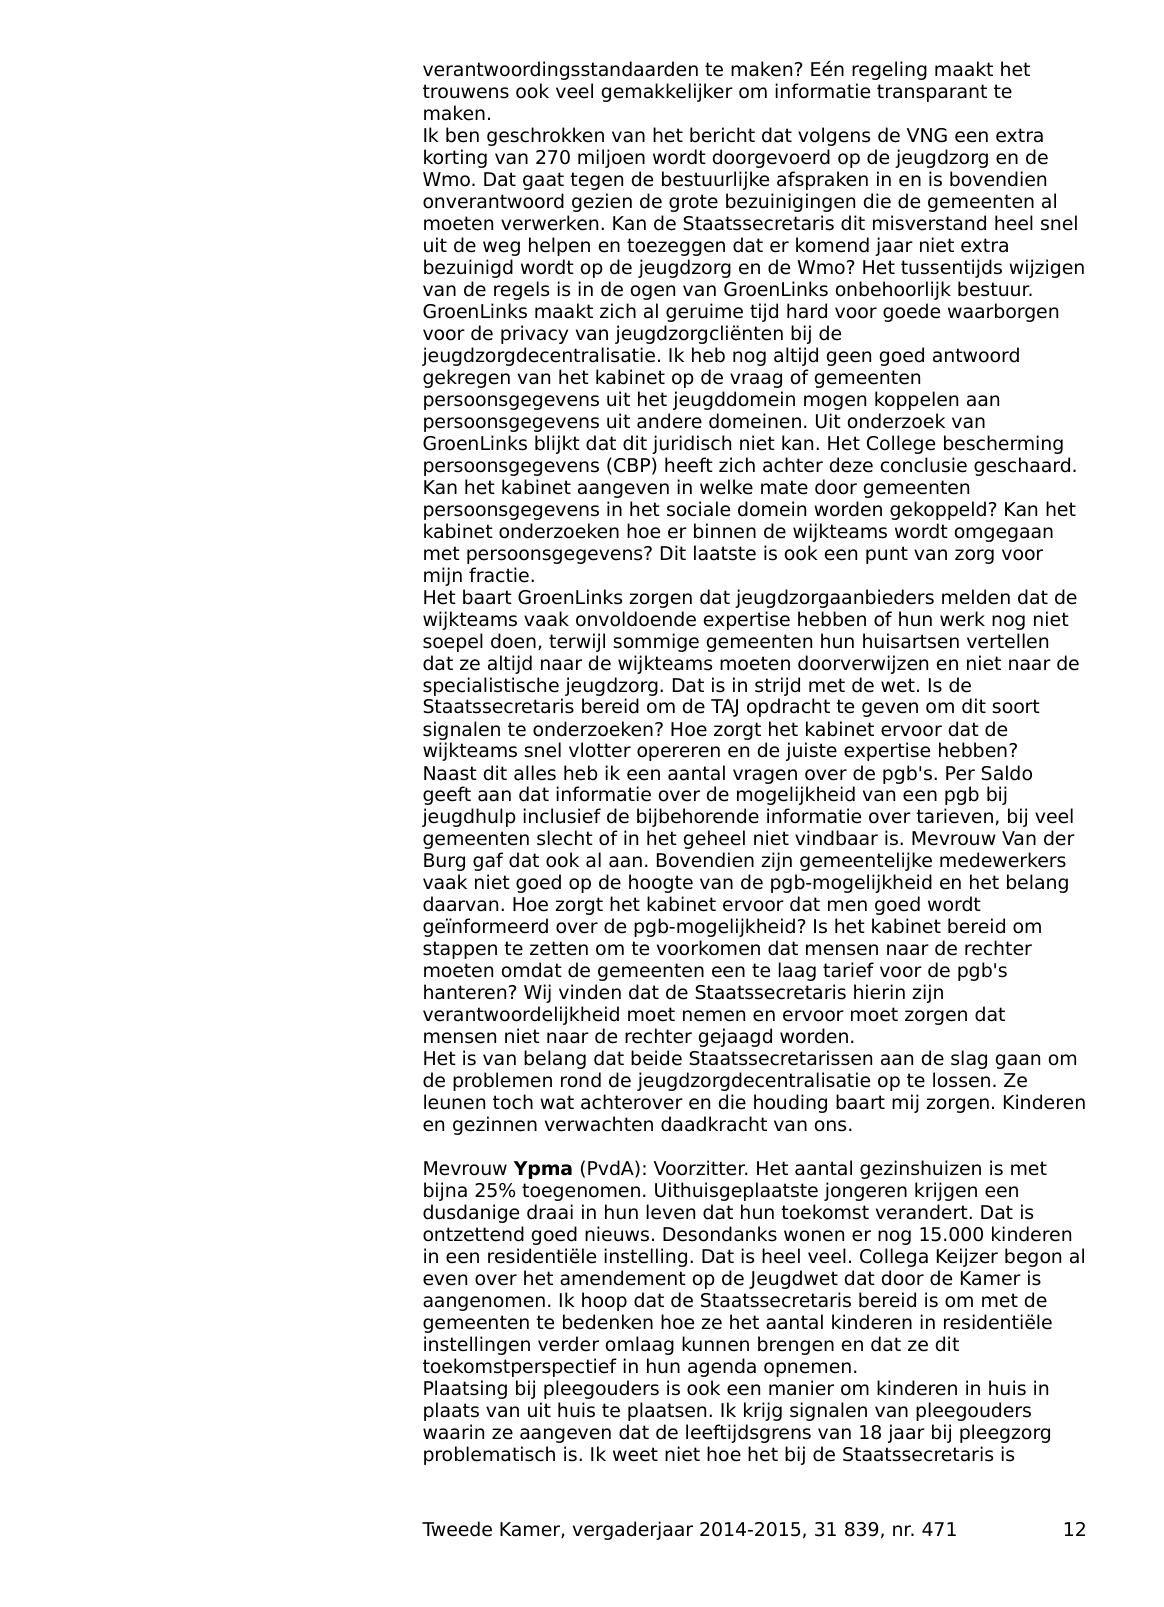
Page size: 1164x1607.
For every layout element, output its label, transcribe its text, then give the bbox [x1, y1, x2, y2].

text Het is van belang dat beide Staatssecretarissen aan de slag gaan om de problemen rond de jeugdzorgdecentralisatie op te lossen. Ze leunen toch wat achterover en die houding baart mij zorgen. Kinderen en gezinnen verwachten daadkracht van ons. [422, 1048, 1087, 1136]
text Ik ben geschrokken van het bericht dat volgens de VNG een extra korting van 270 miljoen wordt doorgevoerd op de jeugdzorg en de Wmo. Dat gaat tegen de bestuurlijke afspraken in en is bovendien onverantwoord gezien de grote bezuinigingen die de gemeenten al moeten verwerken. Kan de Staatssecretaris dit misverstand heel snel uit de weg helpen en toezeggen dat er komend jaar niet extra bezuinigd wordt op de jeugdzorg en de Wmo? Het tussentijds wijzigen van de regels is in de ogen van GroenLinks onbehoorlijk bestuur. [422, 125, 1087, 301]
text Plaatsing bij pleegouders is ook een manier om kinderen in huis in plaats van uit huis te plaatsen. Ik krijg signalen van pleegouders waarin ze aangeven dat de leeftijdsgrens van 18 jaar bij pleegzorg problematisch is. Ik weet niet hoe het bij de Staatssecretaris is [422, 1378, 1087, 1466]
text verantwoordingsstandaarden te maken? Eén regeling maakt het trouwens ook veel gemakkelijker om informatie transparant te maken. [422, 59, 1087, 125]
text Naast dit alles heb ik een aantal vragen over de pgb's. Per Saldo geeft aan dat informatie over de mogelijkheid van een pgb bij jeugdhulp inclusief de bijbehorende informatie over tarieven, bij veel gemeenten slecht of in het geheel niet vindbaar is. Mevrouw Van der Burg gaf dat ook al aan. Bovendien zijn gemeentelijke medewerkers vaak niet goed op de hoogte van de pgb-mogelijkheid en het belang daarvan. Hoe zorgt het kabinet ervoor dat men goed wordt geïnformeerd over de pgb-mogelijkheid? Is het kabinet bereid om stappen te zetten om te voorkomen dat mensen naar de rechter moeten omdat de gemeenten een te laag tarief voor de pgb's hanteren? Wij vinden dat de Staatssecretaris hierin zijn verantwoordelijkheid moet nemen en ervoor moet zorgen dat mensen niet naar de rechter gejaagd worden. [422, 762, 1087, 1048]
text Mevrouw Ypma (PvdA): Voorzitter. Het aantal gezinshuizen is met bijna 25% toegenomen. Uithuisgeplaatste jongeren krijgen een dusdanige draai in hun leven dat hun toekomst verandert. Dat is ontzettend goed nieuws. Desondanks wonen er nog 15.000 kinderen in een residentiële instelling. Dat is heel veel. Collega Keijzer begon al even over het amendement op de Jeugdwet dat door de Kamer is aangenomen. Ik hoop dat de Staatssecretaris bereid is om met de gemeenten te bedenken hoe ze het aantal kinderen in residentiële instellingen verder omlaag kunnen brengen en dat ze dit toekomstperspectief in hun agenda opnemen. [422, 1158, 1087, 1378]
text GroenLinks maakt zich al geruime tijd hard voor goede waarborgen voor de privacy van jeugdzorgcliënten bij de jeugdzorgdecentralisatie. Ik heb nog altijd geen goed antwoord gekregen van het kabinet op de vraag of gemeenten persoonsgegevens uit het jeugddomein mogen koppelen aan persoonsgegevens uit andere domeinen. Uit onderzoek van GroenLinks blijkt dat dit juridisch niet kan. Het College bescherming persoonsgegevens (CBP) heeft zich achter deze conclusie geschaard. Kan het kabinet aangeven in welke mate door gemeenten persoonsgegevens in het sociale domein worden gekoppeld? Kan het kabinet onderzoeken hoe er binnen de wijkteams wordt omgegaan met persoonsgegevens? Dit laatste is ook een punt van zorg voor mijn fractie. [422, 301, 1087, 587]
text Het baart GroenLinks zorgen dat jeugdzorgaanbieders melden dat de wijkteams vaak onvoldoende expertise hebben of hun werk nog niet soepel doen, terwijl sommige gemeenten hun huisartsen vertellen dat ze altijd naar de wijkteams moeten doorverwijzen en niet naar de specialistische jeugdzorg. Dat is in strijd met de wet. Is de Staatssecretaris bereid om de TAJ opdracht te geven om dit soort signalen te onderzoeken? Hoe zorgt het kabinet ervoor dat de wijkteams snel vlotter opereren en de juiste expertise hebben? [422, 587, 1087, 762]
